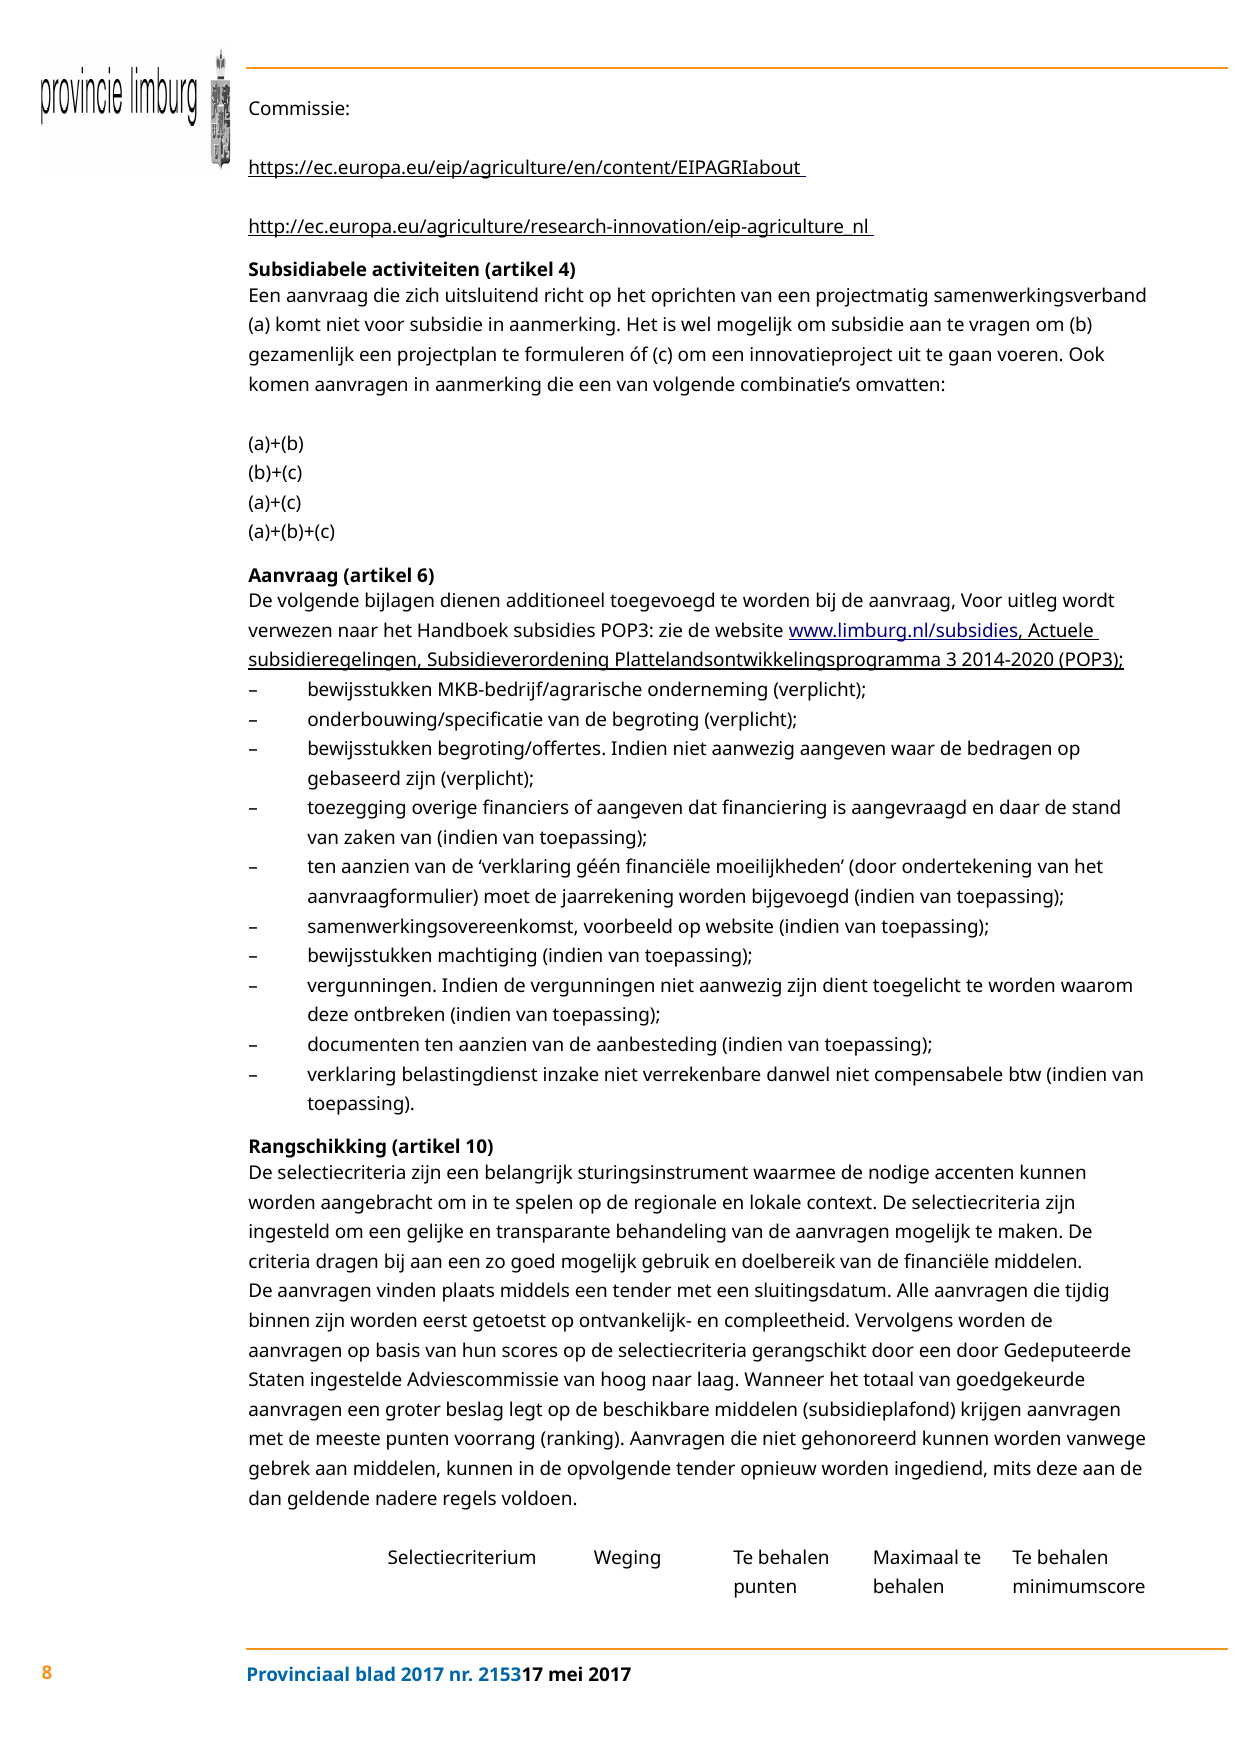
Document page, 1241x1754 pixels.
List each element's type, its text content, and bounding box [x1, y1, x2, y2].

list toezegging overige financiers of aangeven dat financiering is aangevraagd en daar de stand van zaken van (indien van toepassing); [248, 794, 1152, 850]
text De aanvragen vinden plaats middels een tender met een sluitingsdatum. Alle aanvragen die tijdig binnen zijn worden eerst getoetst op ontvankelijk- en compleetheid. Vervolgens worden de aanvragen op basis van hun scores op de selectiecriteria gerangschikt door een door Gedeputeerde Staten ingestelde Adviescommissie van hoog naar laag. Wanneer het totaal van goedgekeurde aanvragen een groter beslag legt op de beschikbare middelen (subsidieplafond) krijgen aanvragen met de meeste punten voorrang (ranking). Aanvragen die niet gehonoreerd kunnen worden vanwege gebrek aan middelen, kunnen in de opvolgende tender opnieuw worden ingediend, mits deze aan de dan geldende nadere regels voldoen. [248, 1278, 1152, 1510]
text (a)+(b)+(c) [248, 519, 1152, 544]
picture [41, 47, 231, 172]
text Rangschikking (artikel 10) [248, 1133, 1152, 1159]
table_header Selectiecriterium [388, 1544, 594, 1599]
list verklaring belastingdienst inzake niet verrekenbare danwel niet compensabele btw (indien van toepassing). [248, 1061, 1152, 1116]
list documenten ten aanzien van de aanbesteding (indien van toepassing); [248, 1031, 1152, 1057]
list bewijsstukken machtiging (indien van toepassing); [248, 942, 1152, 968]
text http://ec.europa.eu/agriculture/research-innovation/eip-agriculture_nl [248, 213, 1152, 239]
text Subsidiabele activiteiten (artikel 4) [248, 256, 1152, 282]
text (b)+(c) [248, 459, 1152, 485]
list bewijsstukken MKB-bedrijf/agrarische onderneming (verplicht); [248, 676, 1152, 702]
table_header Te behalen punten [733, 1544, 873, 1599]
text (a)+(c) [248, 489, 1152, 515]
text https://ec.europa.eu/eip/agriculture/en/content/EIPAGRIabout [248, 154, 1152, 180]
table_header Maximaal te behalen [873, 1544, 1012, 1599]
text Een aanvraag die zich uitsluitend richt op het oprichten van een projectmatig samenwerkingsverband (a) komt niet voor subsidie in aanmerking. Het is wel mogelijk om subsidie aan te vragen om (b) gezamenlijk een projectplan te formuleren óf (c) om een innovatieproject uit te gaan voeren. Ook komen aanvragen in aanmerking die een van volgende combinatie’s omvatten: [248, 282, 1152, 396]
list ten aanzien van de ‘verklaring géén financiële moeilijkheden’ (door ondertekening van het aanvraagformulier) moet de jaarrekening worden bijgevoegd (indien van toepassing); [248, 854, 1152, 909]
table_header Te behalen minimumscore [1012, 1544, 1152, 1599]
text Aanvraag (artikel 6) [248, 562, 1152, 587]
text Commissie: [248, 95, 1152, 121]
text De selectiecriteria zijn een belangrijk sturingsinstrument waarmee de nodige accenten kunnen worden aangebracht om in te spelen op de regionale en lokale context. De selectiecriteria zijn ingesteld om een gelijke en transparante behandeling van de aanvragen mogelijk te maken. De criteria dragen bij aan een zo goed mogelijk gebruik en doelbereik van de financiële middelen. [248, 1159, 1152, 1274]
list onderbouwing/specificatie van de begroting (verplicht); [248, 706, 1152, 732]
list samenwerkingsovereenkomst, voorbeeld op website (indien van toepassing); [248, 913, 1152, 939]
list bewijsstukken begroting/offertes. Indien niet aanwezig aangeven waar de bedragen op gebaseerd zijn (verplicht); [248, 735, 1152, 791]
text De volgende bijlagen dienen additioneel toegevoegd te worden bij de aanvraag, Voor uitleg wordt verwezen naar het Handboek subsidies POP3: zie de website www.limburg.nl/subsidies, Actuele subsidieregelingen, Subsidieverordening Plattelandsontwikkelingsprogramma 3 2014-2020 (POP3); [248, 587, 1152, 672]
table_header Weging [594, 1544, 733, 1599]
table_header [248, 1544, 387, 1599]
text (a)+(b) [248, 430, 1152, 456]
list vergunningen. Indien de vergunningen niet aanwezig zijn dient toegelicht te worden waarom deze ontbreken (indien van toepassing); [248, 972, 1152, 1027]
